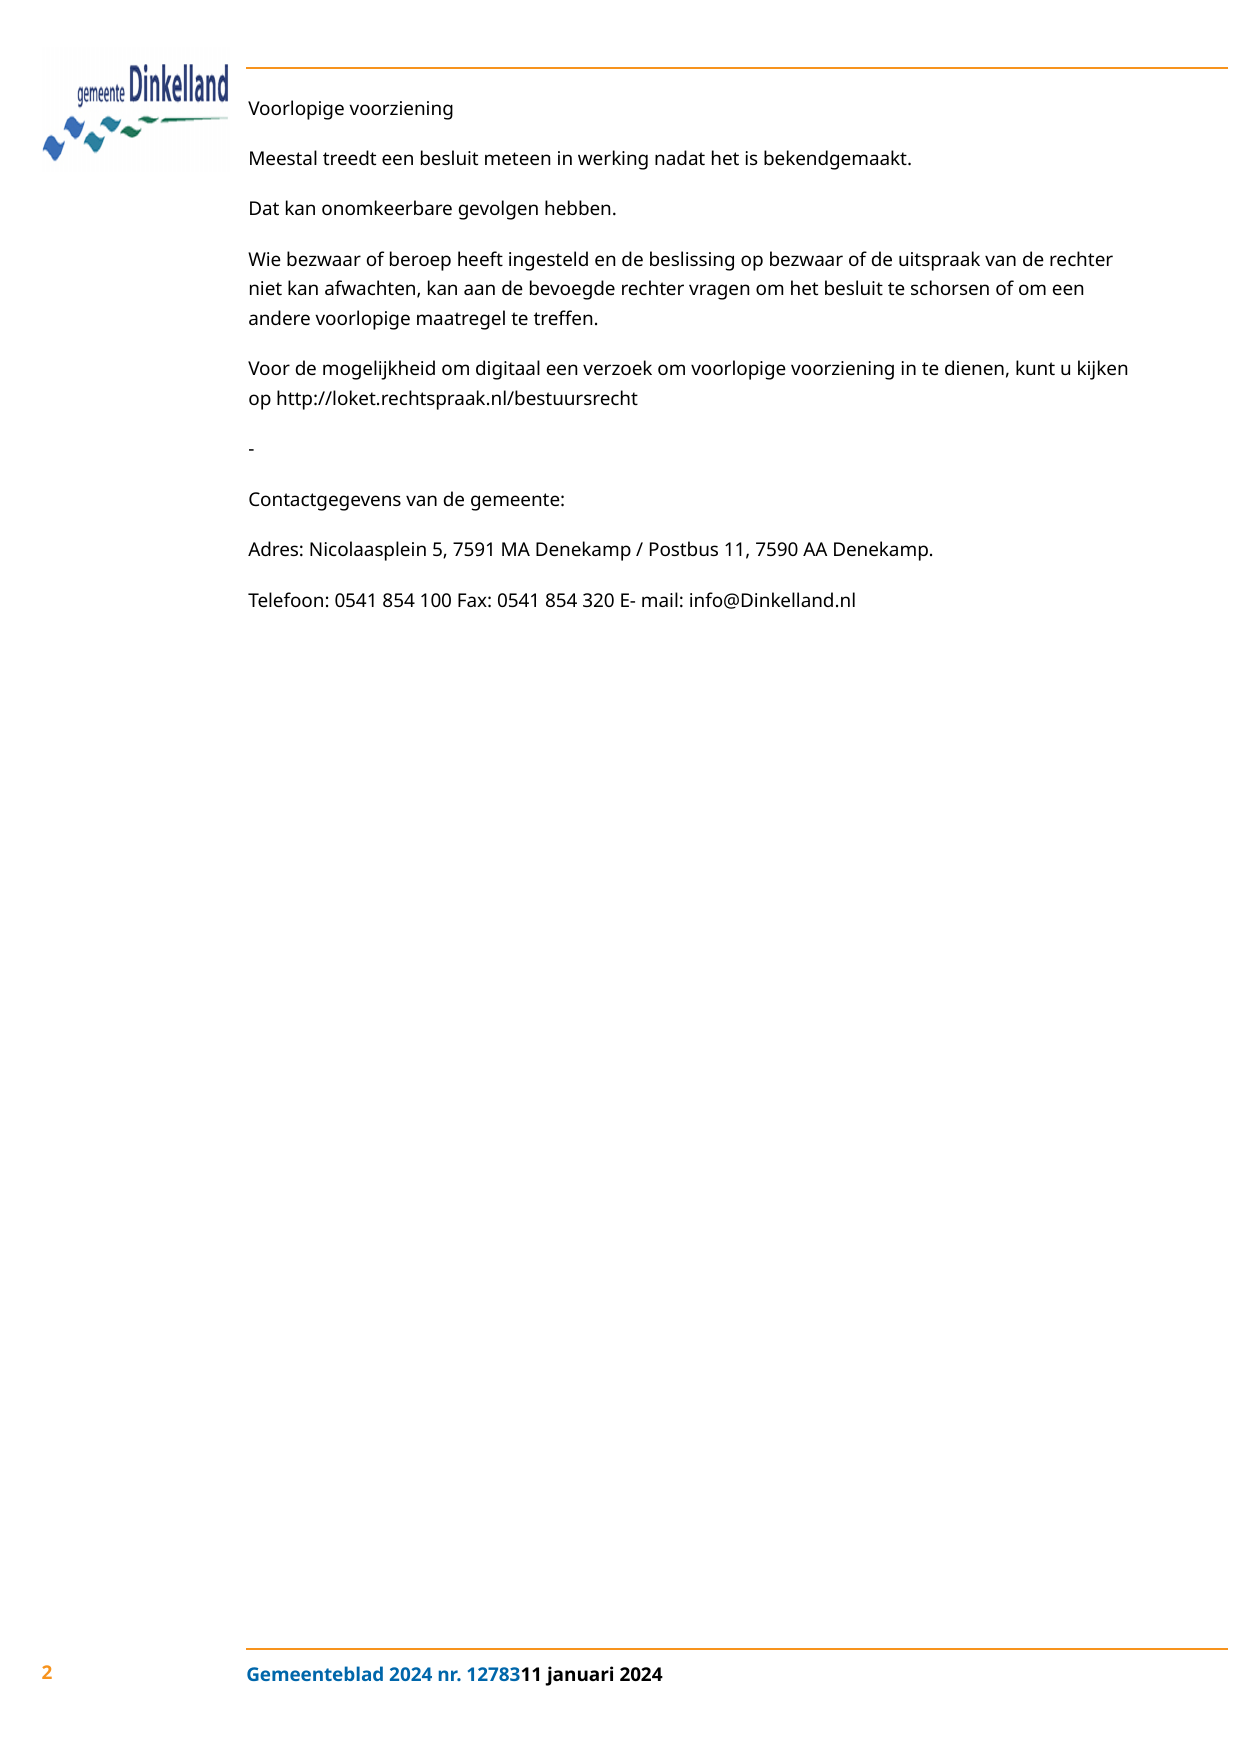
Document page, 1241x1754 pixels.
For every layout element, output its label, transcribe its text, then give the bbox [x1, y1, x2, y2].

text Dat kan onomkeerbare gevolgen hebben. [248, 196, 1152, 221]
text Voorlopige voorziening [248, 95, 1152, 121]
text Contactgegevens van de gemeente: [248, 486, 1152, 512]
text Wie bezwaar of beroep heeft ingesteld en de beslissing op bezwaar of de uitspraak van de rechter niet kan afwachten, kan aan de bevoegde rechter vragen om het besluit te schorsen of om een andere voorlopige maatregel te treffen. [248, 246, 1152, 331]
text Meestal treedt een besluit meteen in werking nadat het is bekendgemaakt. [248, 145, 1152, 171]
text Adres: Nicolaasplein 5, 7591 MA Denekamp / Postbus 11, 7590 AA Denekamp. [248, 536, 1152, 562]
text - [248, 436, 1152, 461]
picture [41, 47, 231, 172]
text Voor de mogelijkheid om digitaal een verzoek om voorlopige voorziening in te dienen, kunt u kijken op http://loket.rechtspraak.nl/bestuursrecht [248, 356, 1152, 411]
text Telefoon: 0541 854 100 Fax: 0541 854 320 E- mail: info@Dinkelland.nl [248, 587, 1152, 613]
